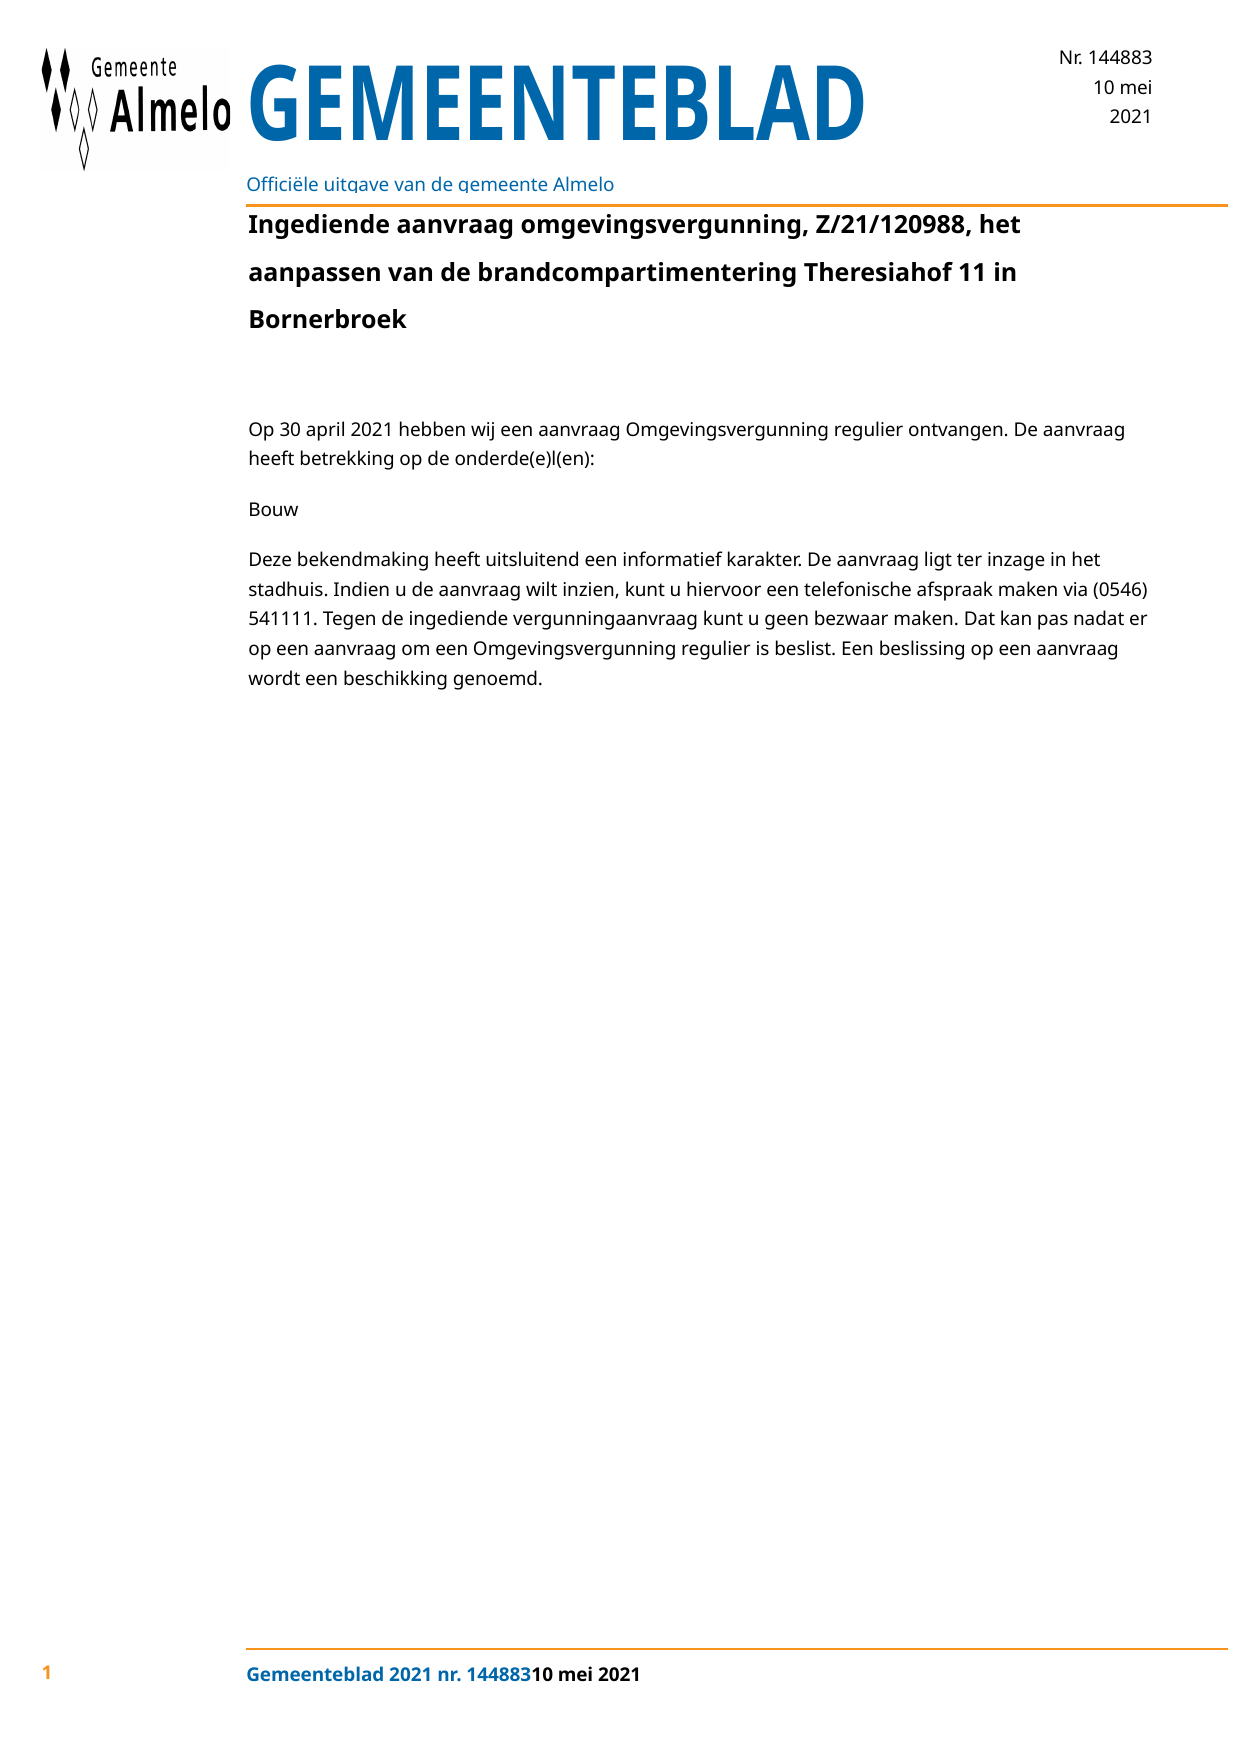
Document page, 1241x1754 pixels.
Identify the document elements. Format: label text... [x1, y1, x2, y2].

text Op 30 april 2021 hebben wij een aanvraag Omgevingsvergunning regulier ontvangen. De aanvraag heeft betrekking op de onderde(e)l(en): [248, 416, 1152, 471]
text Deze bekendmaking heeft uitsluitend een informatief karakter. De aanvraag ligt ter inzage in het stadhuis. Indien u de aanvraag wilt inzien, kunt u hiervoor een telefonische afspraak maken via (0546) 541111. Tegen de ingediende vergunningaanvraag kunt u geen bezwaar maken. Dat kan pas nadat er op een aanvraag om een Omgevingsvergunning regulier is beslist. Een beslissing op een aanvraag wordt een beschikking genoemd. [248, 546, 1152, 690]
picture [41, 47, 231, 172]
text Ingediende aanvraag omgevingsvergunning, Z/21/120988, het aanpassen van de brandcompartimentering Theresiahof 11 in Bornerbroek [248, 207, 1152, 336]
text Bouw [248, 496, 1152, 522]
